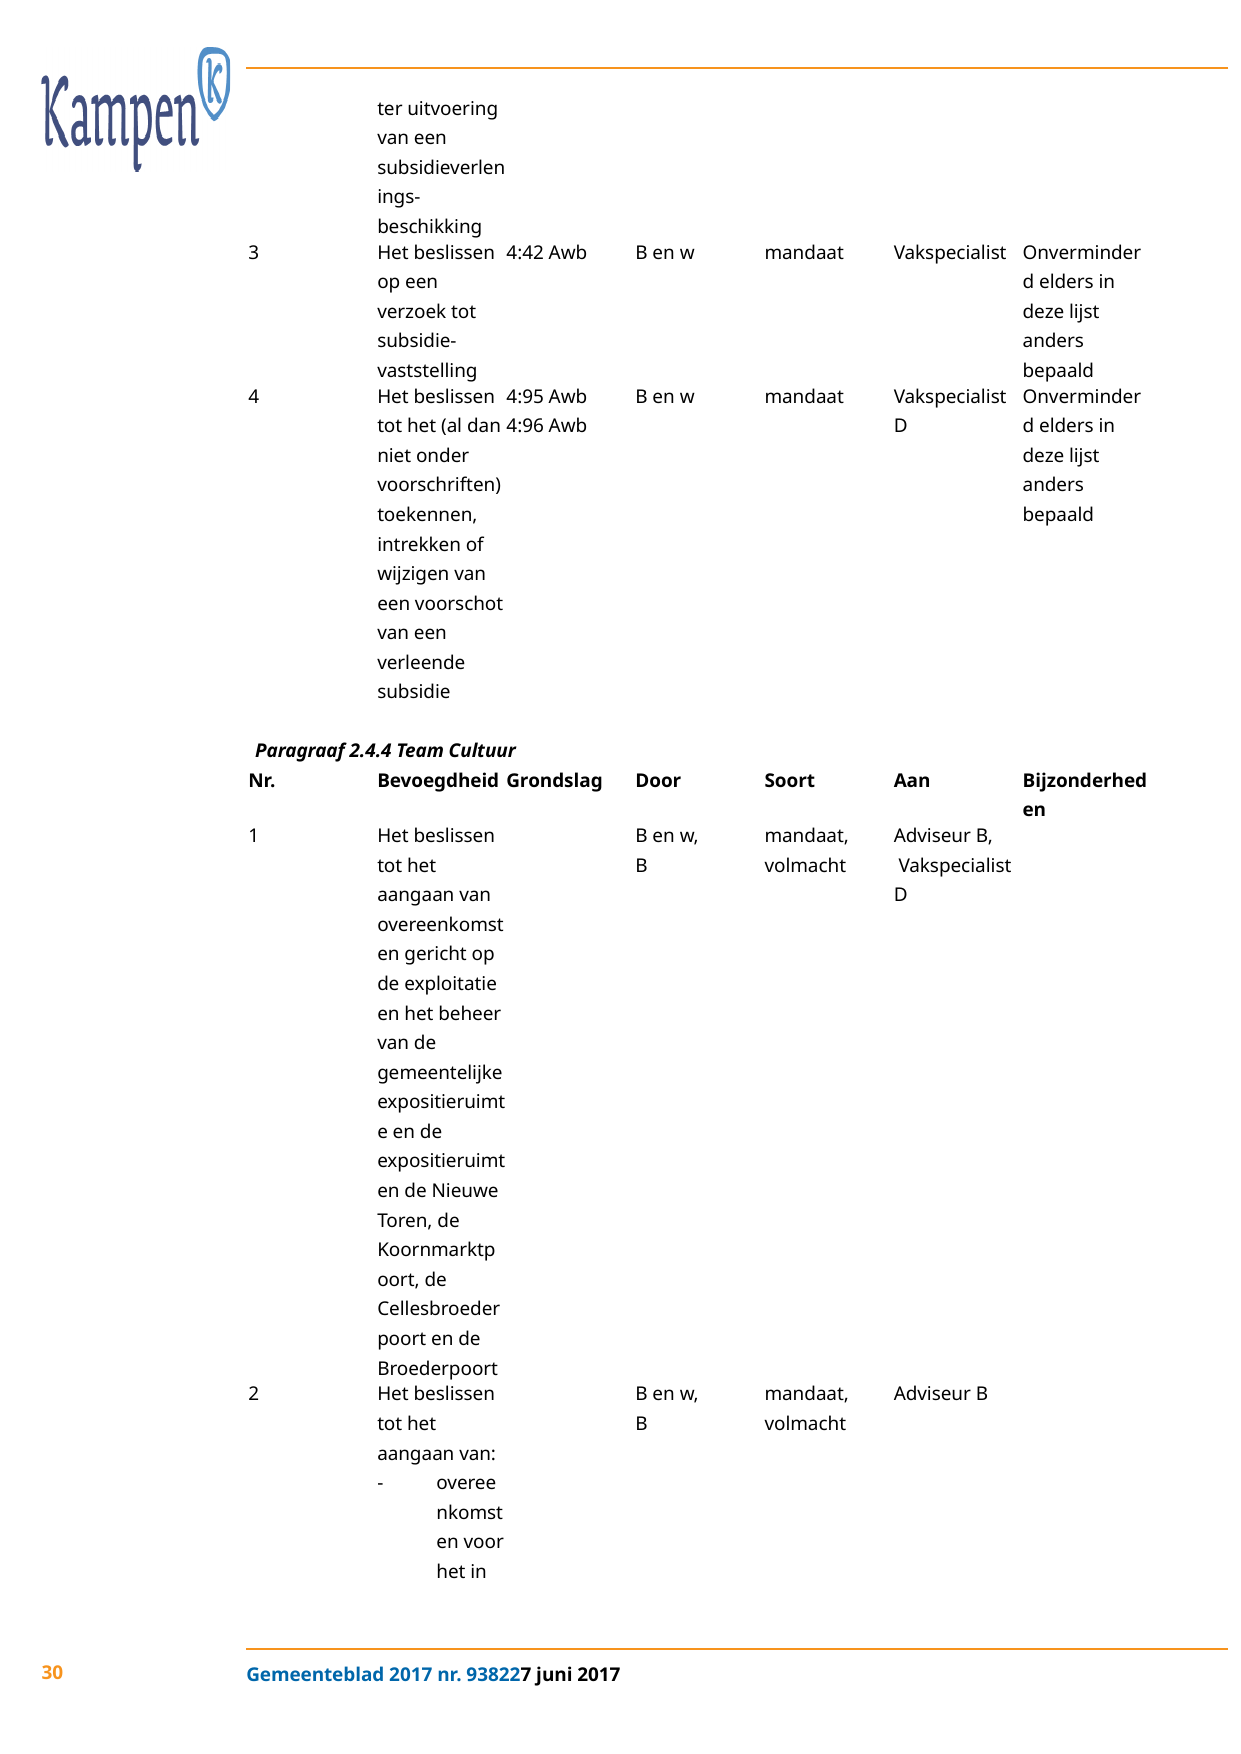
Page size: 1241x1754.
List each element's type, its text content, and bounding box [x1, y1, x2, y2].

table_header Aan [894, 767, 1022, 822]
table_cell Vakspecialist [894, 239, 1022, 383]
table_cell ter uitvoering van een subsidieverlenings-beschikking [377, 95, 506, 239]
table_cell B en w [635, 239, 764, 383]
table_cell [506, 95, 635, 239]
table_cell Adviseur B, Vakspecialist D [894, 822, 1022, 1381]
table_cell mandaat, volmacht [764, 1381, 893, 1584]
table_cell [1023, 1381, 1152, 1584]
table_cell Het beslissen tot het (al dan niet onder voorschriften) toekennen, intrekken of wijzigen van een voorschot van een verleende subsidie [377, 383, 506, 704]
table_cell [506, 822, 635, 1381]
table_cell 4:95 Awb 4:96 Awb [506, 383, 635, 704]
table_cell [894, 95, 1022, 239]
table_cell 1 [248, 822, 377, 1381]
table_cell B en w, B [635, 1381, 764, 1584]
table_cell B en w [635, 383, 764, 704]
table_header Bevoegdheid [377, 767, 506, 822]
table_cell 3 [248, 239, 377, 383]
table_cell [1023, 95, 1152, 239]
table_cell Adviseur B [894, 1381, 1022, 1584]
table_header Door [635, 767, 764, 822]
text Paragraaf 2.4.4 Team Cultuur [248, 737, 1152, 763]
table_cell 4:42 Awb [506, 239, 635, 383]
table_cell Het beslissen tot het aangaan van: overeenkomsten voor het in [377, 1381, 506, 1584]
table_cell 4 [248, 383, 377, 704]
table_cell Onverminderd elders in deze lijst anders bepaald [1023, 239, 1152, 383]
table_cell [506, 1381, 635, 1584]
table_cell mandaat, volmacht [764, 822, 893, 1381]
table_header Grondslag [506, 767, 635, 822]
table_cell mandaat [764, 239, 893, 383]
table_header Bijzonderheden [1023, 767, 1152, 822]
table_cell 2 [248, 1381, 377, 1584]
table_cell [635, 95, 764, 239]
table_cell [248, 95, 377, 239]
table_cell mandaat [764, 383, 893, 704]
table_cell Vakspecialist D [894, 383, 1022, 704]
table_cell B en w, B [635, 822, 764, 1381]
table_header Soort [764, 767, 893, 822]
table_cell [764, 95, 893, 239]
table_cell [1023, 822, 1152, 1381]
table_header Nr. [248, 767, 377, 822]
picture [41, 47, 231, 172]
table_cell Het beslissen tot het aangaan van overeenkomsten gericht op de exploitatie en het beheer van de gemeentelijke expositieruimte en de expositieruimten de Nieuwe Toren, de Koornmarktpoort, de Cellesbroederpoort en de Broederpoort [377, 822, 506, 1381]
table_cell Het beslissen op een verzoek tot subsidie-vaststelling [377, 239, 506, 383]
table_cell Onverminderd elders in deze lijst anders bepaald [1023, 383, 1152, 704]
